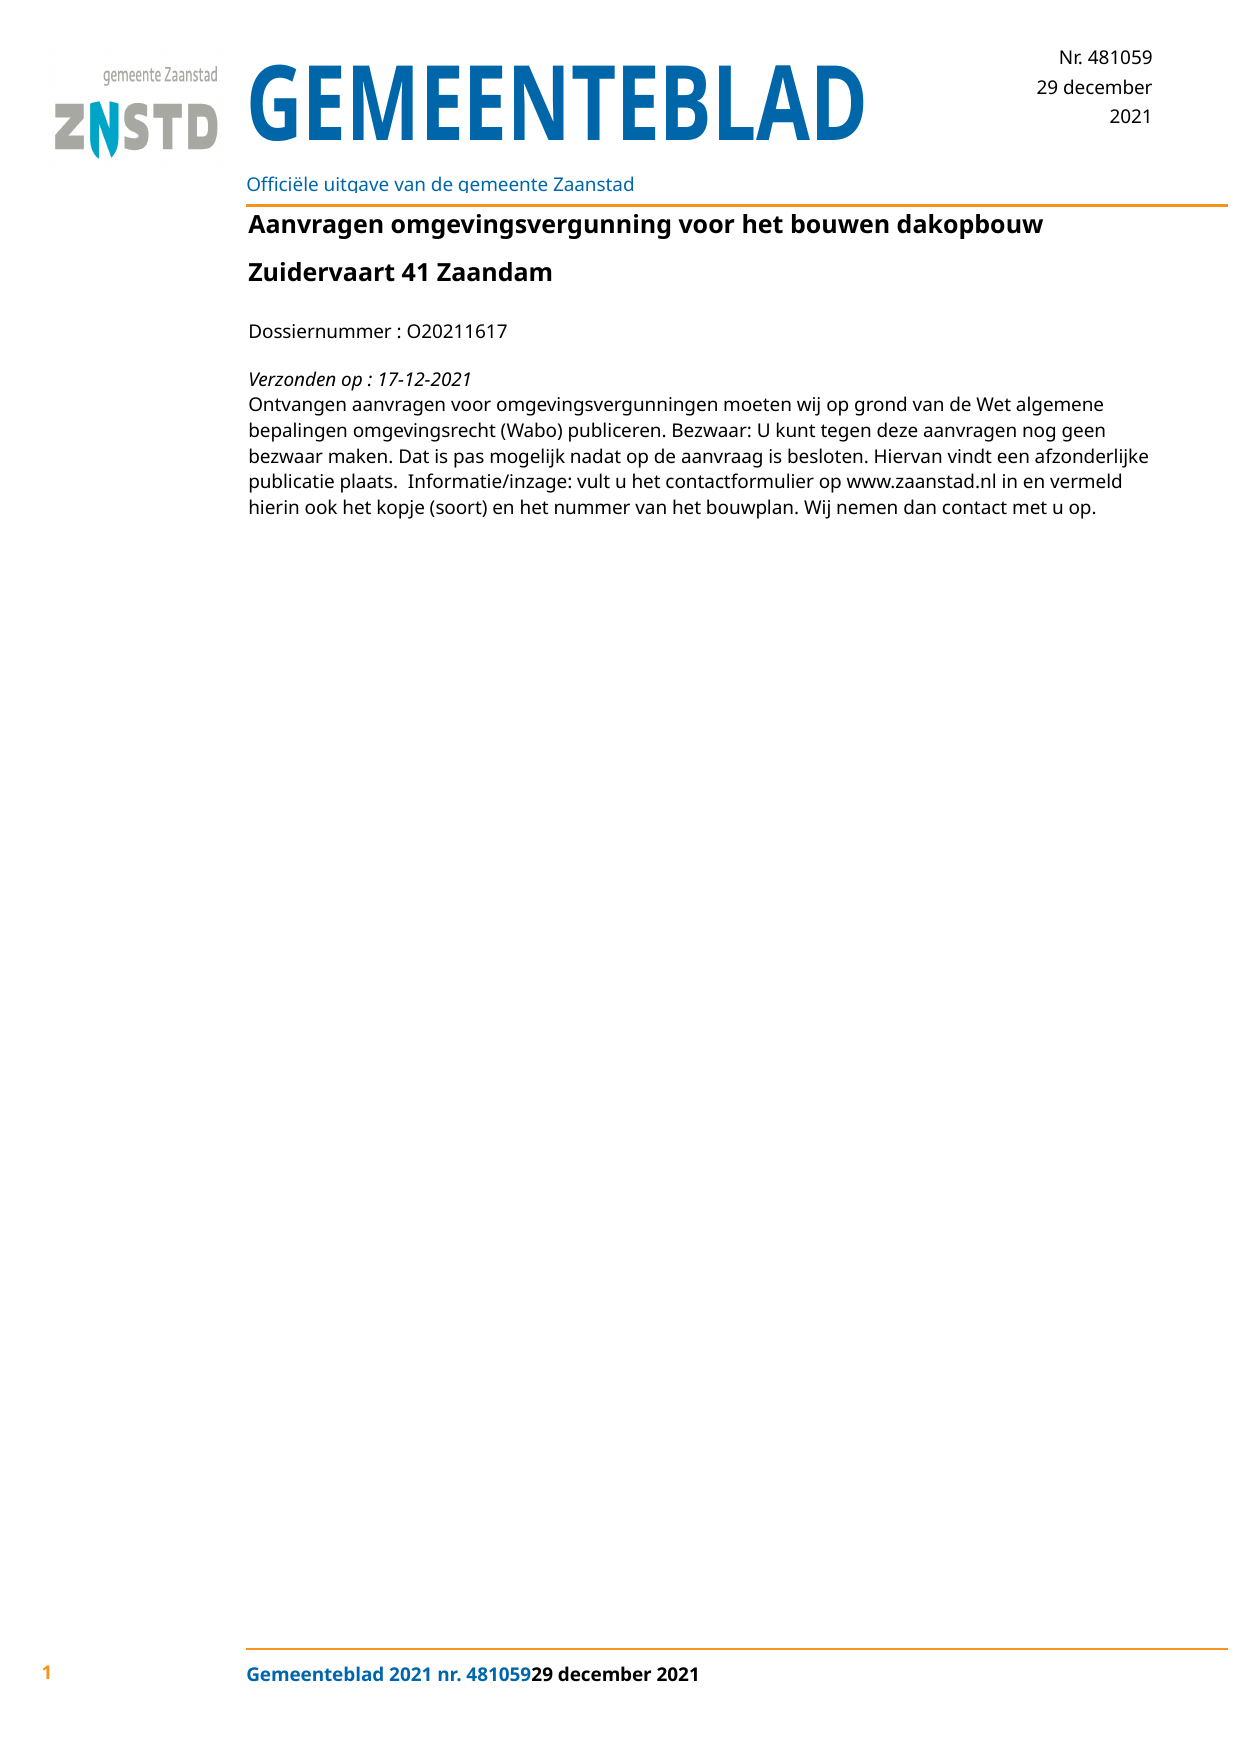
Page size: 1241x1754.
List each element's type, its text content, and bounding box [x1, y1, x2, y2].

picture [41, 47, 231, 172]
text Ontvangen aanvragen voor omgevingsvergunningen moeten wij op grond van de Wet algemene bepalingen omgevingsrecht (Wabo) publiceren. Bezwaar: U kunt tegen deze aanvragen nog geen bezwaar maken. Dat is pas mogelijk nadat op de aanvraag is besloten. Hiervan vindt een afzonderlijke publicatie plaats. Informatie/inzage: vult u het contactformulier op www.zaanstad.nl in en vermeld hierin ook het kopje (soort) en het nummer van het bouwplan. Wij nemen dan contact met u op. [248, 391, 1152, 520]
text Aanvragen omgevingsvergunning voor het bouwen dakopbouw Zuidervaart 41 Zaandam [248, 207, 1152, 288]
text Dossiernummer : O20211617 [248, 318, 1152, 344]
text Verzonden op : 17-12-2021 [248, 366, 1152, 391]
